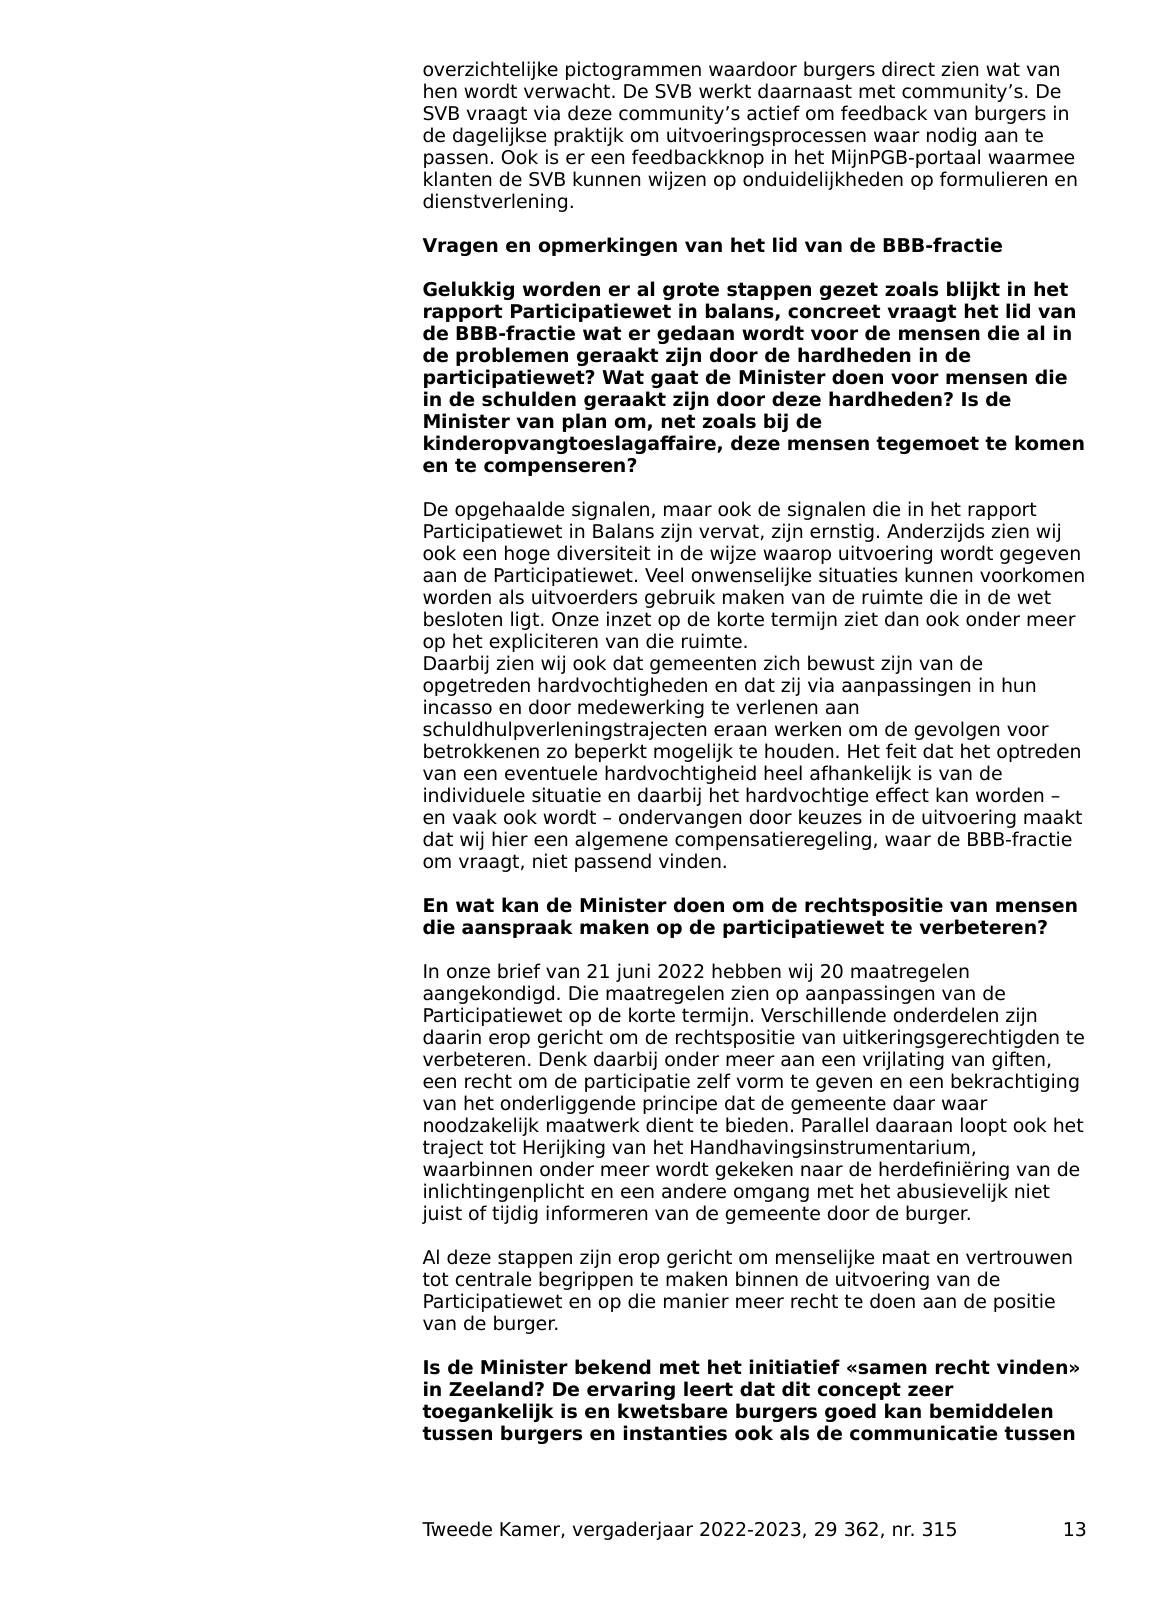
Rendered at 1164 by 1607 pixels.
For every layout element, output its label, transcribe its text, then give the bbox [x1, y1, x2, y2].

subtitle Vragen en opmerkingen van het lid van de BBB-fractie [422, 235, 1087, 257]
text Daarbij zien wij ook dat gemeenten zich bewust zijn van de opgetreden hardvochtigheden en dat zij via aanpassingen in hun incasso en door medewerking te verlenen aan schuldhulpverleningstrajecten eraan werken om de gevolgen voor betrokkenen zo beperkt mogelijk te houden. Het feit dat het optreden van een eventuele hardvochtigheid heel afhankelijk is van de individuele situatie en daarbij het hardvochtige effect kan worden – en vaak ook wordt – ondervangen door keuzes in de uitvoering maakt dat wij hier een algemene compensatieregeling, waar de BBB-fractie om vraagt, niet passend vinden. [422, 653, 1087, 873]
text De opgehaalde signalen, maar ook de signalen die in het rapport Participatiewet in Balans zijn vervat, zijn ernstig. Anderzijds zien wij ook een hoge diversiteit in de wijze waarop uitvoering wordt gegeven aan de Participatiewet. Veel onwenselijke situaties kunnen voorkomen worden als uitvoerders gebruik maken van de ruimte die in de wet besloten ligt. Onze inzet op de korte termijn ziet dan ook onder meer op het expliciteren van die ruimte. [422, 499, 1087, 653]
text overzichtelijke pictogrammen waardoor burgers direct zien wat van hen wordt verwacht. De SVB werkt daarnaast met community’s. De SVB vraagt via deze community’s actief om feedback van burgers in de dagelijkse praktijk om uitvoeringsprocessen waar nodig aan te passen. Ook is er een feedbackknop in het MijnPGB-portaal waarmee klanten de SVB kunnen wijzen op onduidelijkheden op formulieren en dienstverlening. [422, 59, 1087, 213]
text Gelukkig worden er al grote stappen gezet zoals blijkt in het rapport Participatiewet in balans, concreet vraagt het lid van de BBB-fractie wat er gedaan wordt voor de mensen die al in de problemen geraakt zijn door de hardheden in de participatiewet? Wat gaat de Minister doen voor mensen die in de schulden geraakt zijn door deze hardheden? Is de Minister van plan om, net zoals bij de kinderopvangtoeslagaffaire, deze mensen tegemoet te komen en te compenseren? [422, 279, 1087, 477]
text In onze brief van 21 juni 2022 hebben wij 20 maatregelen aangekondigd. Die maatregelen zien op aanpassingen van de Participatiewet op de korte termijn. Verschillende onderdelen zijn daarin erop gericht om de rechtspositie van uitkeringsgerechtigden te verbeteren. Denk daarbij onder meer aan een vrijlating van giften, een recht om de participatie zelf vorm te geven en een bekrachtiging van het onderliggende principe dat de gemeente daar waar noodzakelijk maatwerk dient te bieden. Parallel daaraan loopt ook het traject tot Herijking van het Handhavingsinstrumentarium, waarbinnen onder meer wordt gekeken naar de herdefiniëring van de inlichtingenplicht en een andere omgang met het abusievelijk niet juist of tijdig informeren van de gemeente door de burger. [422, 961, 1087, 1225]
text Is de Minister bekend met het initiatief «samen recht vinden» in Zeeland? De ervaring leert dat dit concept zeer toegankelijk is en kwetsbare burgers goed kan bemiddelen tussen burgers en instanties ook als de communicatie tussen [422, 1357, 1087, 1445]
text Al deze stappen zijn erop gericht om menselijke maat en vertrouwen tot centrale begrippen te maken binnen de uitvoering van de Participatiewet en op die manier meer recht te doen aan de positie van de burger. [422, 1247, 1087, 1335]
text En wat kan de Minister doen om de rechtspositie van mensen die aanspraak maken op de participatiewet te verbeteren? [422, 895, 1087, 939]
